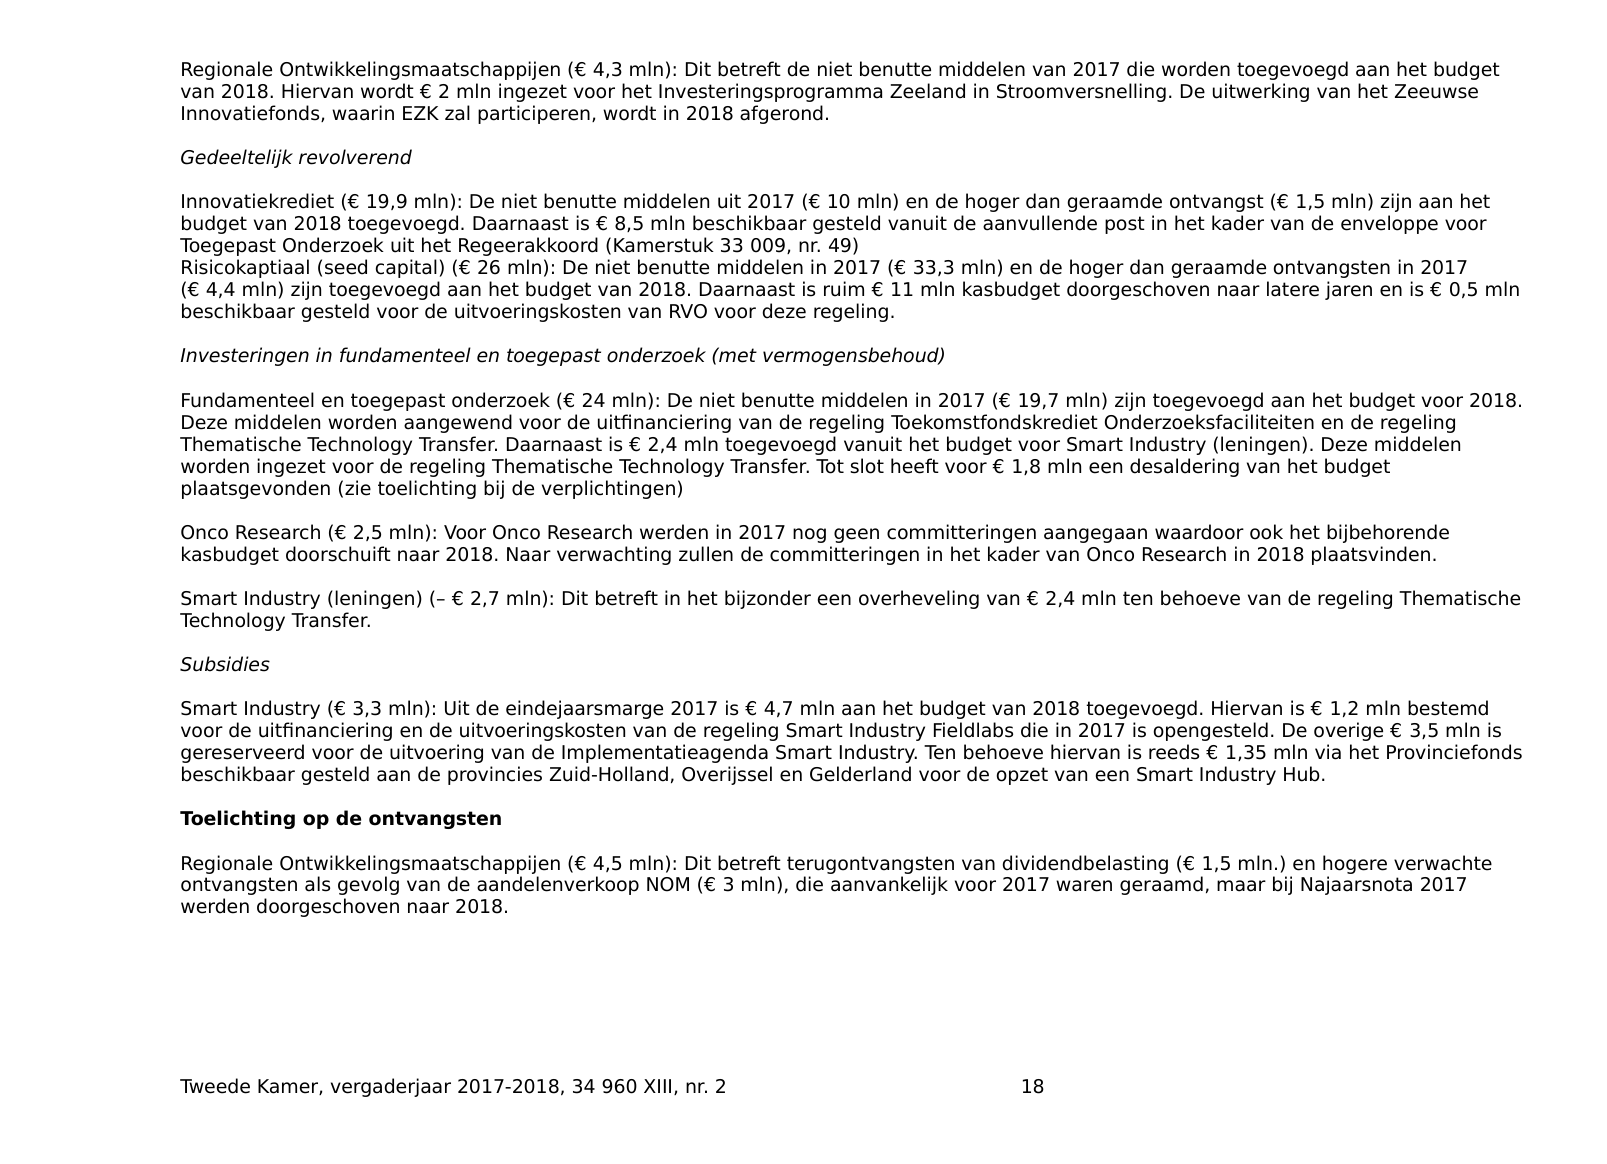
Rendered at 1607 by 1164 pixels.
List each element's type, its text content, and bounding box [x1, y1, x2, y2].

subtitle Subsidies [180, 654, 1529, 676]
text Regionale Ontwikkelingsmaatschappijen (€ 4,5 mln): Dit betreft terugontvangsten van dividendbelasting (€ 1,5 mln.) en hogere verwachte ontvangsten als gevolg van de aandelenverkoop NOM (€ 3 mln), die aanvankelijk voor 2017 waren geraamd, maar bij Najaarsnota 2017 werden doorgeschoven naar 2018. [180, 852, 1529, 918]
text Smart Industry (€ 3,3 mln): Uit de eindejaarsmarge 2017 is € 4,7 mln aan het budget van 2018 toegevoegd. Hiervan is € 1,2 mln bestemd voor de uitfinanciering en de uitvoeringskosten van de regeling Smart Industry Fieldlabs die in 2017 is opengesteld. De overige € 3,5 mln is gereserveerd voor de uitvoering van de Implementatieagenda Smart Industry. Ten behoeve hiervan is reeds € 1,35 mln via het Provinciefonds beschikbaar gesteld aan de provincies Zuid-Holland, Overijssel en Gelderland voor de opzet van een Smart Industry Hub. [180, 698, 1529, 786]
text Regionale Ontwikkelingsmaatschappijen (€ 4,3 mln): Dit betreft de niet benutte middelen van 2017 die worden toegevoegd aan het budget van 2018. Hiervan wordt € 2 mln ingezet voor het Investeringsprogramma Zeeland in Stroomversnelling. De uitwerking van het Zeeuwse Innovatiefonds, waarin EZK zal participeren, wordt in 2018 afgerond. [180, 59, 1529, 125]
text Fundamenteel en toegepast onderzoek (€ 24 mln): De niet benutte middelen in 2017 (€ 19,7 mln) zijn toegevoegd aan het budget voor 2018. Deze middelen worden aangewend voor de uitfinanciering van de regeling Toekomstfondskrediet Onderzoeksfaciliteiten en de regeling Thematische Technology Transfer. Daarnaast is € 2,4 mln toegevoegd vanuit het budget voor Smart Industry (leningen). Deze middelen worden ingezet voor de regeling Thematische Technology Transfer. Tot slot heeft voor € 1,8 mln een desaldering van het budget plaatsgevonden (zie toelichting bij de verplichtingen) [180, 389, 1529, 499]
text Innovatiekrediet (€ 19,9 mln): De niet benutte middelen uit 2017 (€ 10 mln) en de hoger dan geraamde ontvangst (€ 1,5 mln) zijn aan het budget van 2018 toegevoegd. Daarnaast is € 8,5 mln beschikbaar gesteld vanuit de aanvullende post in het kader van de enveloppe voor Toegepast Onderzoek uit het Regeerakkoord (Kamerstuk 33 009, nr. 49) [180, 191, 1529, 257]
text Smart Industry (leningen) (– € 2,7 mln): Dit betreft in het bijzonder een overheveling van € 2,4 mln ten behoeve van de regeling Thematische Technology Transfer. [180, 588, 1529, 632]
subtitle Gedeeltelijk revolverend [180, 147, 1529, 169]
subtitle Investeringen in fundamenteel en toegepast onderzoek (met vermogensbehoud) [180, 345, 1529, 367]
text Onco Research (€ 2,5 mln): Voor Onco Research werden in 2017 nog geen committeringen aangegaan waardoor ook het bijbehorende kasbudget doorschuift naar 2018. Naar verwachting zullen de committeringen in het kader van Onco Research in 2018 plaatsvinden. [180, 522, 1529, 566]
text Risicokaptiaal (seed capital) (€ 26 mln): De niet benutte middelen in 2017 (€ 33,3 mln) en de hoger dan geraamde ontvangsten in 2017 (€ 4,4 mln) zijn toegevoegd aan het budget van 2018. Daarnaast is ruim € 11 mln kasbudget doorgeschoven naar latere jaren en is € 0,5 mln beschikbaar gesteld voor de uitvoeringskosten van RVO voor deze regeling. [180, 257, 1529, 323]
subtitle Toelichting op de ontvangsten [180, 808, 1529, 830]
